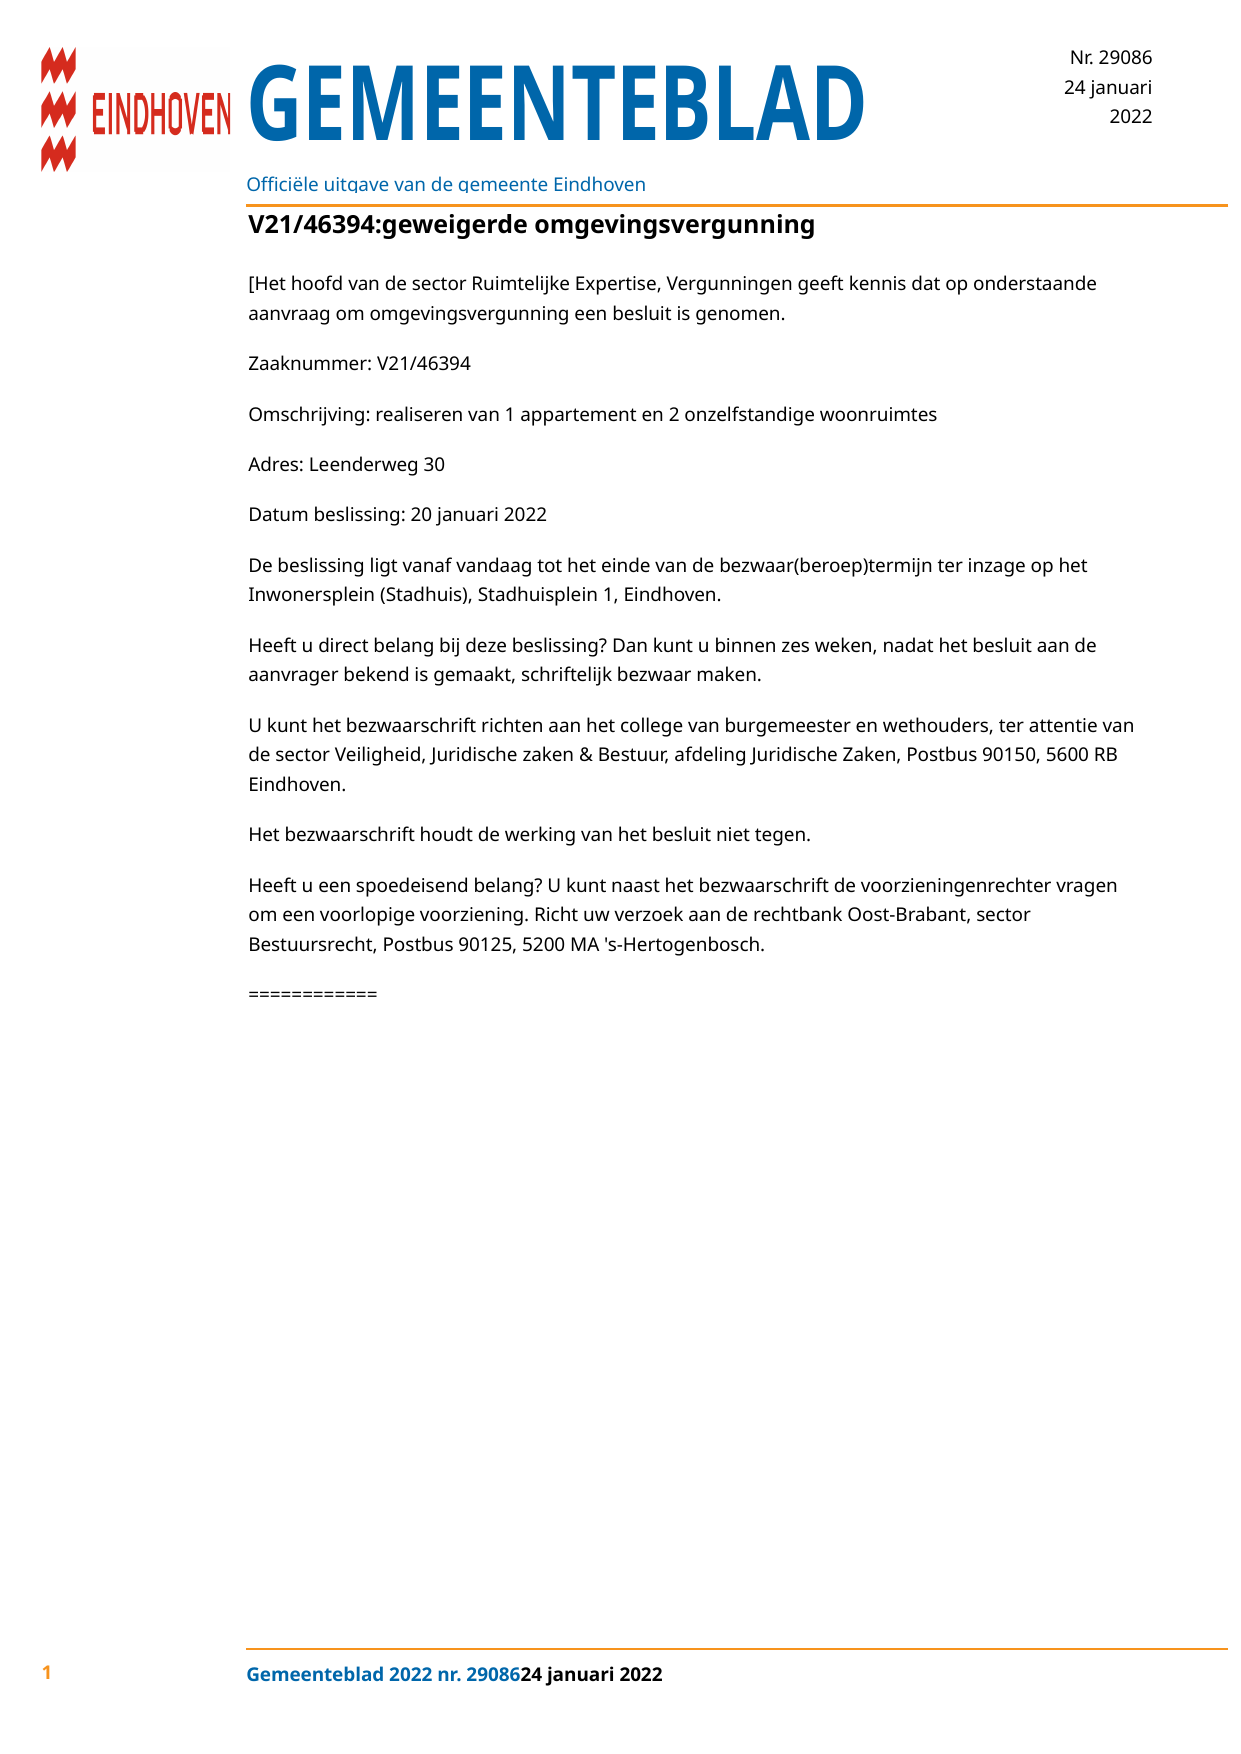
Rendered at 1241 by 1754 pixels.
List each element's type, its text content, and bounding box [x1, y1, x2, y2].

text V21/46394:geweigerde omgevingsvergunning [248, 207, 1152, 241]
text ============ [248, 982, 1152, 1007]
text De beslissing ligt vanaf vandaag tot het einde van de bezwaar(beroep)termijn ter inzage op het Inwonersplein (Stadhuis), Stadhuisplein 1, Eindhoven. [248, 552, 1152, 607]
text Datum beslissing: 20 januari 2022 [248, 502, 1152, 527]
text Adres: Leenderweg 30 [248, 451, 1152, 477]
text Zaaknummer: V21/46394 [248, 350, 1152, 376]
text Heeft u een spoedeisend belang? U kunt naast het bezwaarschrift de voorzieningenrechter vragen om een voorlopige voorziening. Richt uw verzoek aan de rechtbank Oost-Brabant, sector Bestuursrecht, Postbus 90125, 5200 MA 's-Hertogenbosch. [248, 872, 1152, 957]
text Het bezwaarschrift houdt de werking van het besluit niet tegen. [248, 822, 1152, 847]
text [Het hoofd van de sector Ruimtelijke Expertise, Vergunningen geeft kennis dat op onderstaande aanvraag om omgevingsvergunning een besluit is genomen. [248, 270, 1152, 326]
text U kunt het bezwaarschrift richten aan het college van burgemeester en wethouders, ter attentie van de sector Veiligheid, Juridische zaken & Bestuur, afdeling Juridische Zaken, Postbus 90150, 5600 RB Eindhoven. [248, 712, 1152, 797]
text Omschrijving: realiseren van 1 appartement en 2 onzelfstandige woonruimtes [248, 401, 1152, 426]
text Heeft u direct belang bij deze beslissing? Dan kunt u binnen zes weken, nadat het besluit aan de aanvrager bekend is gemaakt, schriftelijk bezwaar maken. [248, 632, 1152, 687]
picture [41, 47, 231, 172]
